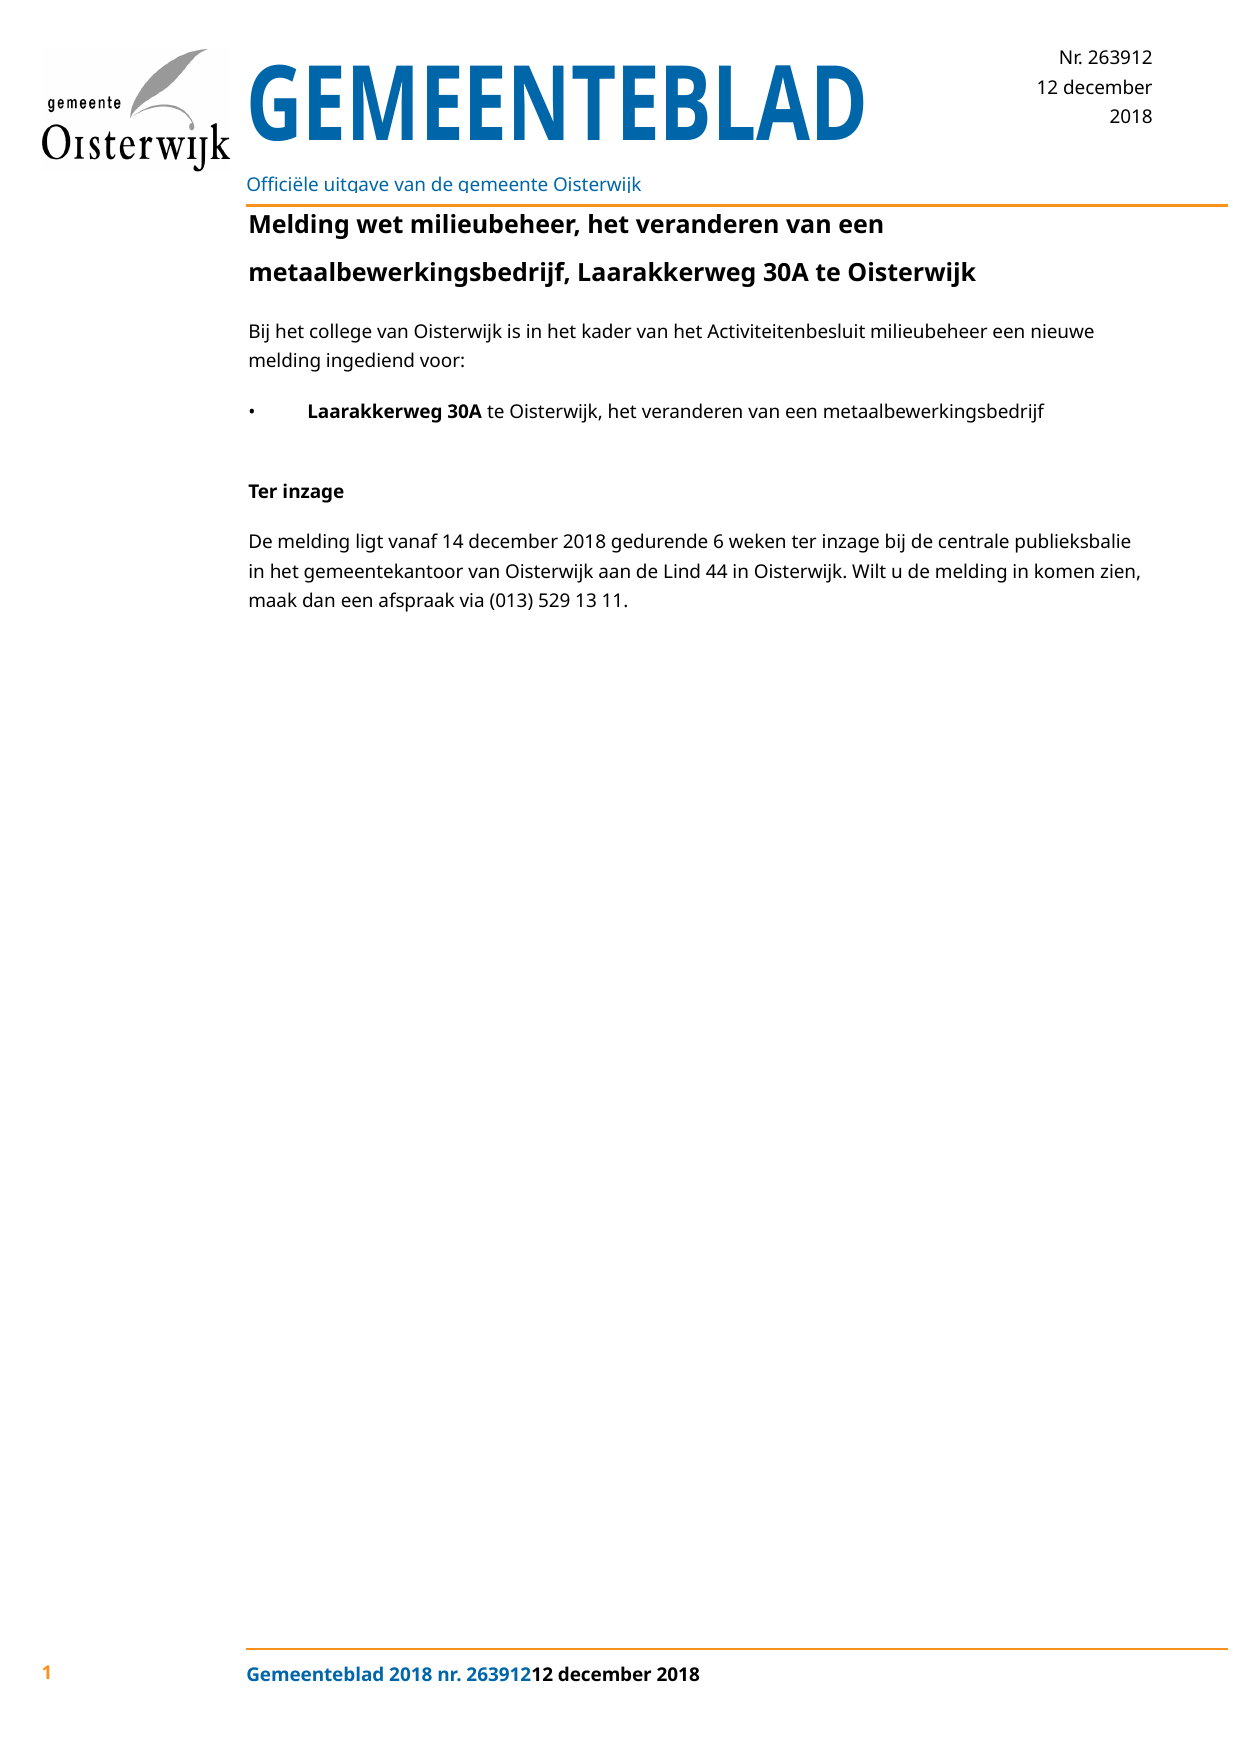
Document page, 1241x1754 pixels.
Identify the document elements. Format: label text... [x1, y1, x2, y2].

text Melding wet milieubeheer, het veranderen van een metaalbewerkingsbedrijf, Laarakkerweg 30A te Oisterwijk [248, 207, 1152, 288]
text Bij het college van Oisterwijk is in het kader van het Activiteitenbesluit milieubeheer een nieuwe melding ingediend voor: [248, 318, 1152, 373]
text Ter inzage [248, 478, 1152, 504]
list Laarakkerweg 30A te Oisterwijk, het veranderen van een metaalbewerkingsbedrijf [248, 398, 1152, 424]
picture [41, 47, 231, 172]
text De melding ligt vanaf 14 december 2018 gedurende 6 weken ter inzage bij de centrale publieksbalie in het gemeentekantoor van Oisterwijk aan de Lind 44 in Oisterwijk. Wilt u de melding in komen zien, maak dan een afspraak via (013) 529 13 11. [248, 528, 1152, 613]
